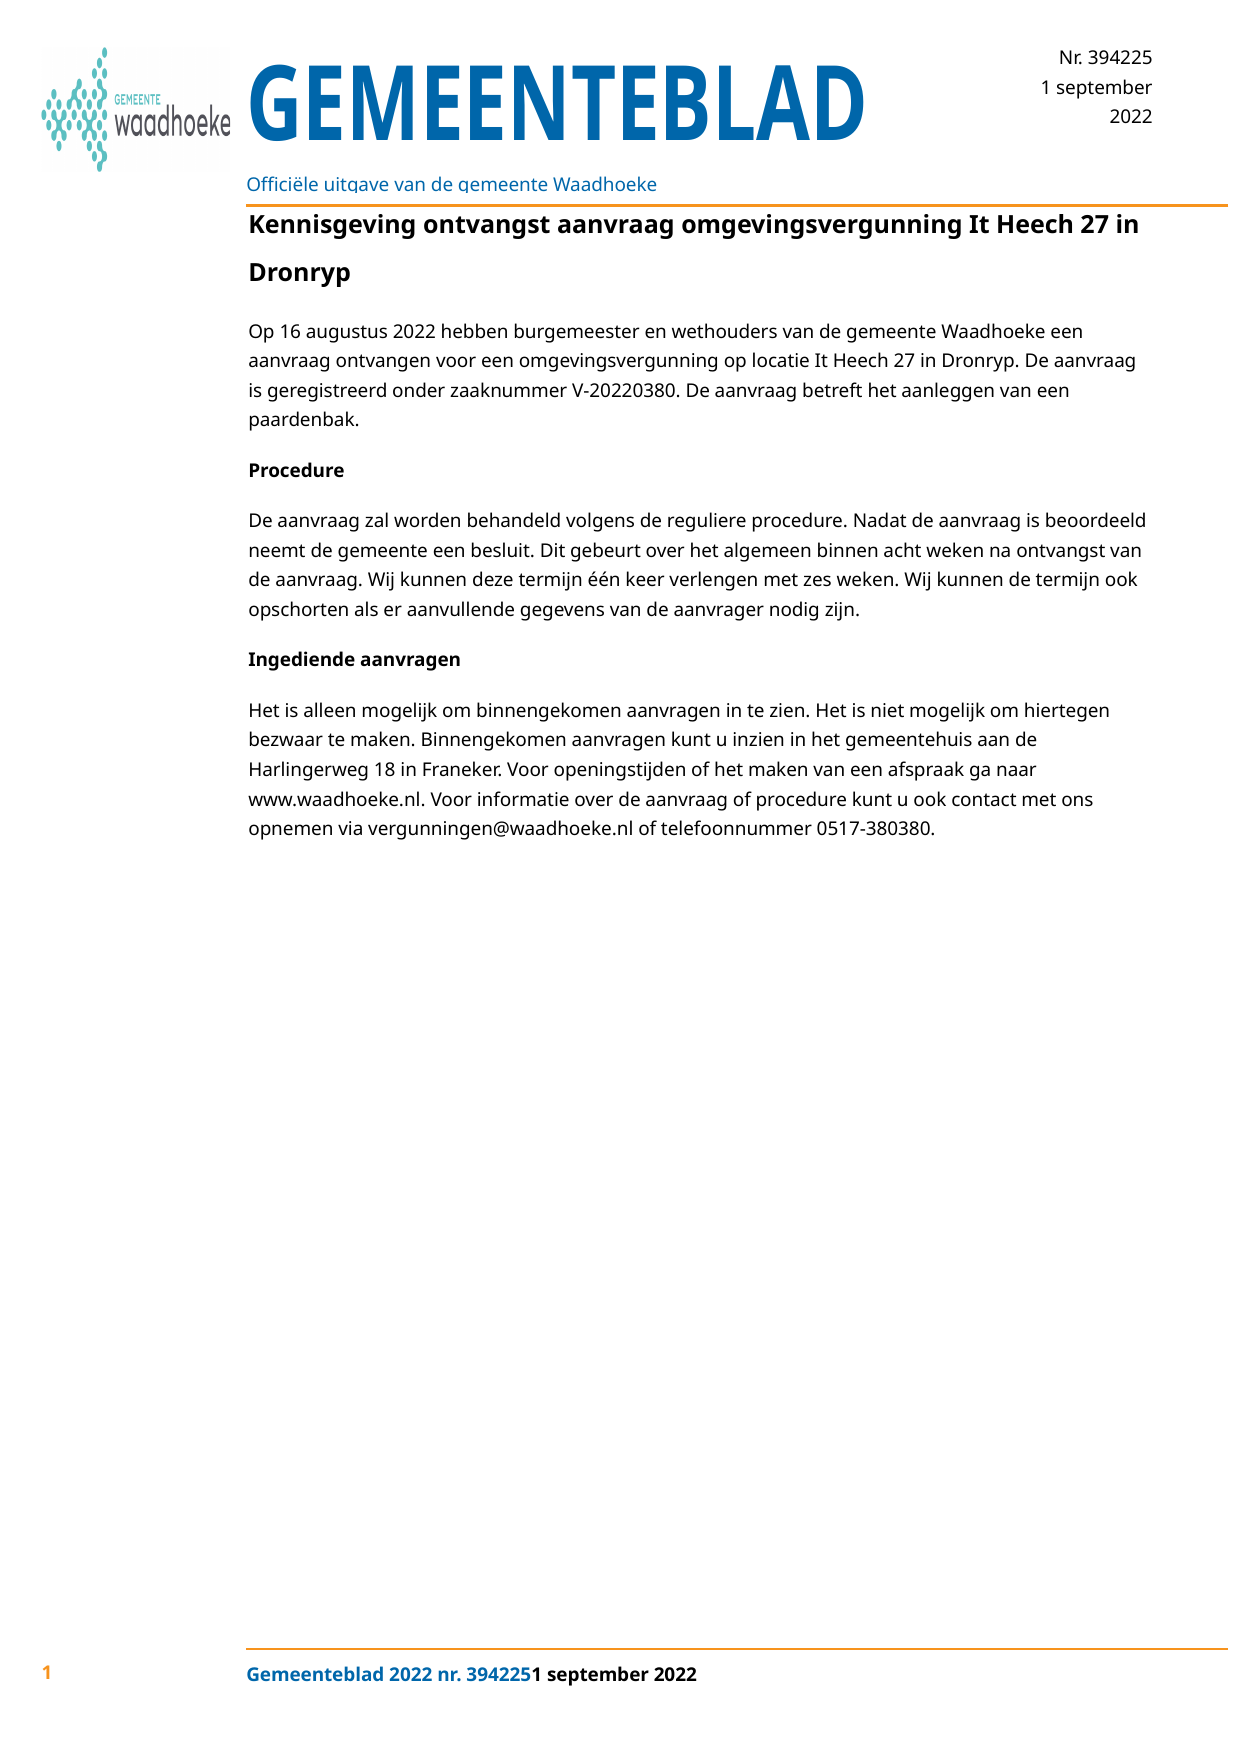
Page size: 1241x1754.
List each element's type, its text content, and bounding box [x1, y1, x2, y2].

picture [41, 47, 231, 172]
text Het is alleen mogelijk om binnengekomen aanvragen in te zien. Het is niet mogelijk om hiertegen bezwaar te maken. Binnengekomen aanvragen kunt u inzien in het gemeentehuis aan de Harlingerweg 18 in Franeker. Voor openingstijden of het maken van een afspraak ga naar www.waadhoeke.nl. Voor informatie over de aanvraag of procedure kunt u ook contact met ons opnemen via vergunningen@waadhoeke.nl of telefoonnummer 0517-380380. [248, 697, 1152, 841]
text Kennisgeving ontvangst aanvraag omgevingsvergunning It Heech 27 in Dronryp [248, 207, 1152, 288]
text Procedure [248, 457, 1152, 483]
text Op 16 augustus 2022 hebben burgemeester en wethouders van de gemeente Waadhoeke een aanvraag ontvangen voor een omgevingsvergunning op locatie It Heech 27 in Dronryp. De aanvraag is geregistreerd onder zaaknummer V-20220380. De aanvraag betreft het aanleggen van een paardenbak. [248, 318, 1152, 432]
text Ingediende aanvragen [248, 647, 1152, 672]
text De aanvraag zal worden behandeld volgens de reguliere procedure. Nadat de aanvraag is beoordeeld neemt de gemeente een besluit. Dit gebeurt over het algemeen binnen acht weken na ontvangst van de aanvraag. Wij kunnen deze termijn één keer verlengen met zes weken. Wij kunnen de termijn ook opschorten als er aanvullende gegevens van de aanvrager nodig zijn. [248, 507, 1152, 622]
